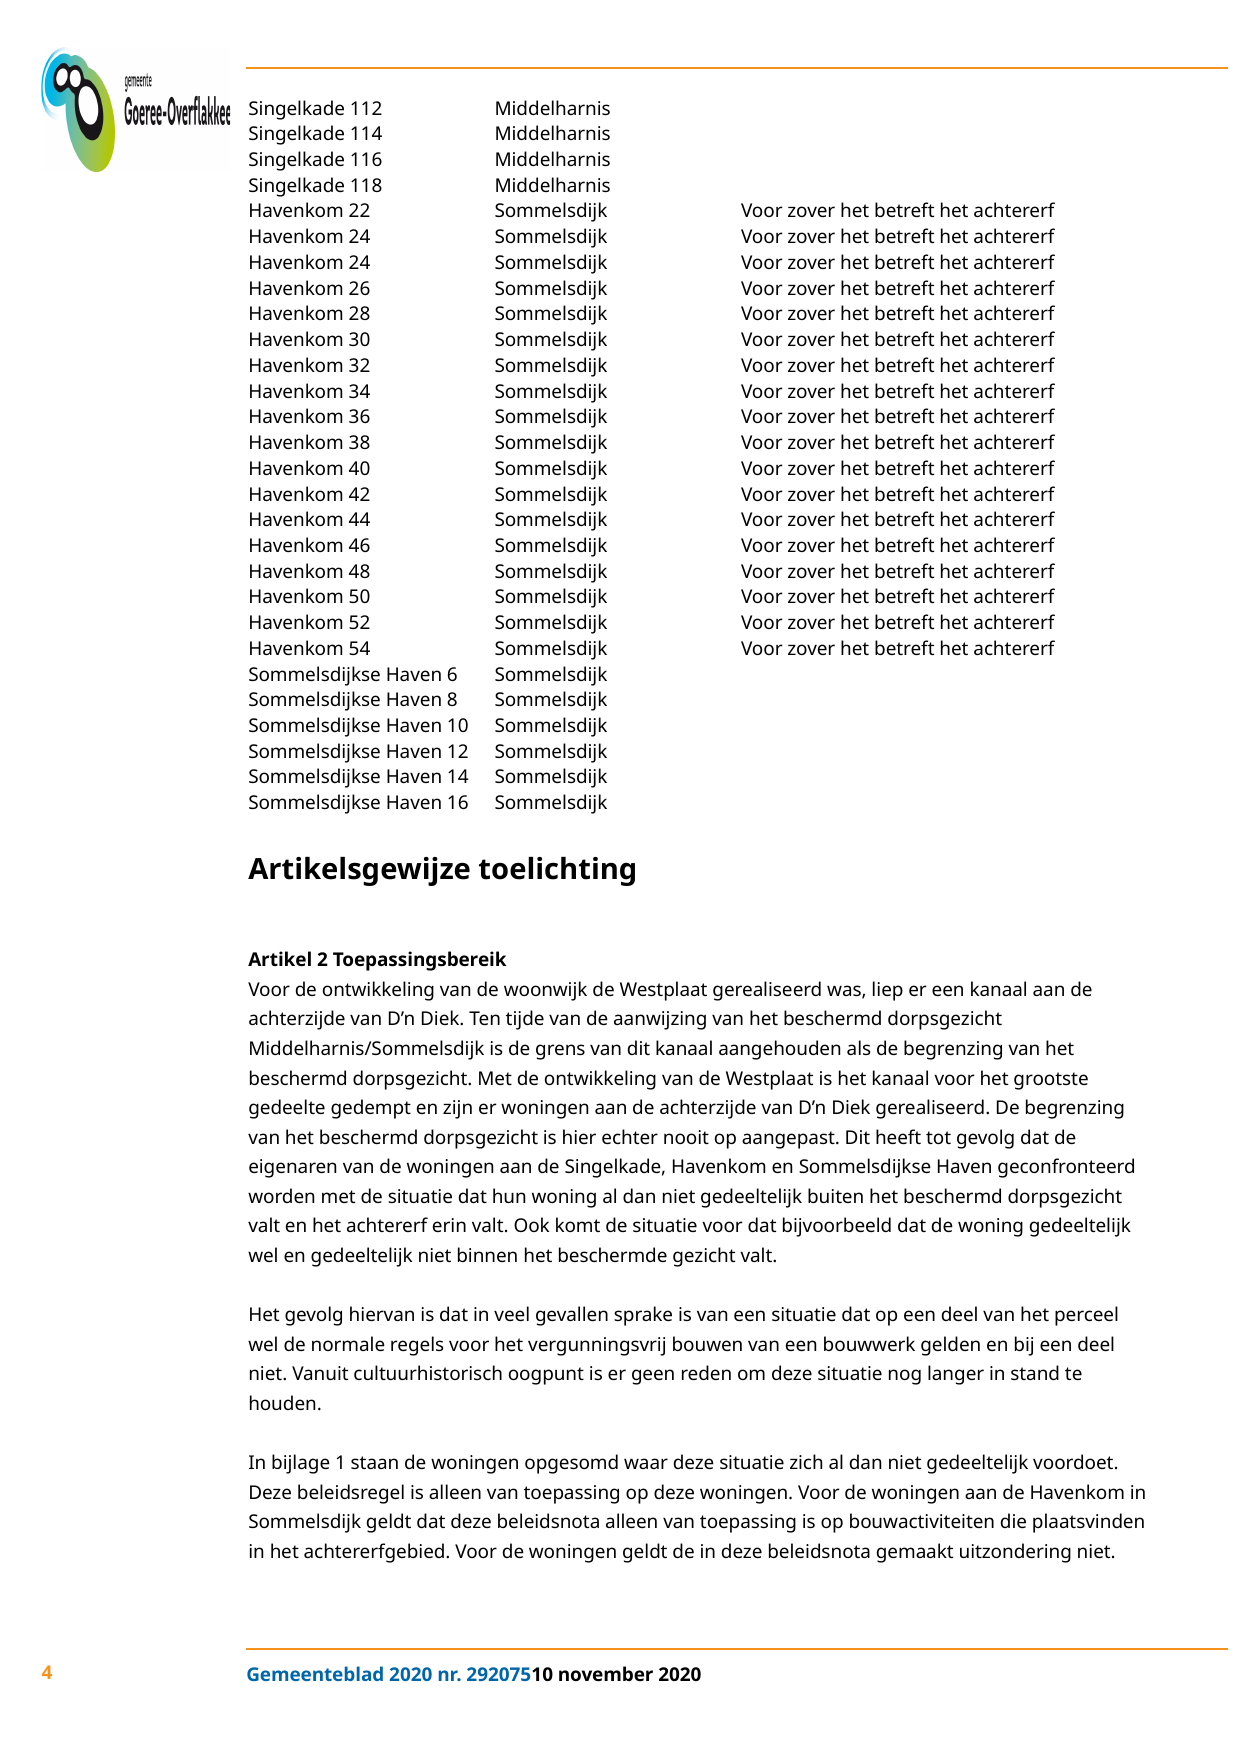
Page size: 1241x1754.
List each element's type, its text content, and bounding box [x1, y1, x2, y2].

table_cell Sommelsdijkse Haven 14 [248, 764, 494, 789]
table_cell Havenkom 38 [248, 429, 494, 455]
table_cell [741, 121, 1152, 146]
table_cell [741, 790, 1152, 815]
table_cell Sommelsdijk [494, 609, 741, 635]
table_cell Sommelsdijk [494, 326, 741, 352]
table_cell Sommelsdijk [494, 764, 741, 789]
picture [41, 47, 231, 172]
table_cell Sommelsdijk [494, 661, 741, 687]
table_cell [741, 687, 1152, 712]
table_cell Sommelsdijkse Haven 16 [248, 790, 494, 815]
table_cell Havenkom 52 [248, 609, 494, 635]
table_cell Voor zover het betreft het achtererf [741, 635, 1152, 661]
table_cell Singelkade 114 [248, 121, 494, 146]
table_cell Sommelsdijk [494, 506, 741, 532]
table_cell Havenkom 46 [248, 532, 494, 558]
table_cell Havenkom 44 [248, 506, 494, 532]
table_cell Voor zover het betreft het achtererf [741, 558, 1152, 584]
table_cell Sommelsdijk [494, 378, 741, 403]
text Artikelsgewijze toelichting [248, 848, 1152, 888]
table_cell Middelharnis [494, 146, 741, 172]
table_cell Sommelsdijkse Haven 12 [248, 738, 494, 764]
table_cell Voor zover het betreft het achtererf [741, 506, 1152, 532]
table_cell Havenkom 30 [248, 326, 494, 352]
table_cell Voor zover het betreft het achtererf [741, 481, 1152, 506]
table_cell Sommelsdijk [494, 275, 741, 301]
table_cell Middelharnis [494, 95, 741, 121]
text Artikel 2 Toepassingsbereik [248, 946, 1152, 972]
table_cell Havenkom 42 [248, 481, 494, 506]
table_cell Sommelsdijk [494, 455, 741, 481]
table_cell Sommelsdijk [494, 558, 741, 584]
table_cell Havenkom 36 [248, 404, 494, 429]
table_cell Havenkom 54 [248, 635, 494, 661]
table_cell [741, 172, 1152, 198]
table_cell Havenkom 24 [248, 224, 494, 249]
table_cell Havenkom 22 [248, 198, 494, 223]
table_cell Voor zover het betreft het achtererf [741, 352, 1152, 378]
table_cell Havenkom 48 [248, 558, 494, 584]
table_cell Sommelsdijk [494, 584, 741, 609]
text Het gevolg hiervan is dat in veel gevallen sprake is van een situatie dat op een deel van het perceel wel de normale regels voor het vergunningsvrij bouwen van een bouwwerk gelden en bij een deel niet. Vanuit cultuurhistorisch oogpunt is er geen reden om deze situatie nog langer in stand te houden. [248, 1301, 1152, 1416]
table_cell Sommelsdijk [494, 301, 741, 326]
table_cell Havenkom 28 [248, 301, 494, 326]
table_cell Sommelsdijkse Haven 8 [248, 687, 494, 712]
table_cell Voor zover het betreft het achtererf [741, 404, 1152, 429]
table_cell [741, 764, 1152, 789]
table_cell Voor zover het betreft het achtererf [741, 249, 1152, 275]
table_cell [741, 95, 1152, 121]
table_cell Sommelsdijk [494, 352, 741, 378]
table_cell Middelharnis [494, 172, 741, 198]
table_cell Havenkom 32 [248, 352, 494, 378]
table_cell Voor zover het betreft het achtererf [741, 224, 1152, 249]
table_cell Sommelsdijk [494, 635, 741, 661]
table_cell [741, 712, 1152, 738]
table_cell Singelkade 112 [248, 95, 494, 121]
table_cell Sommelsdijk [494, 712, 741, 738]
table_cell Voor zover het betreft het achtererf [741, 429, 1152, 455]
table_cell [741, 661, 1152, 687]
table_cell Sommelsdijk [494, 687, 741, 712]
table_cell Havenkom 26 [248, 275, 494, 301]
table_cell Sommelsdijkse Haven 10 [248, 712, 494, 738]
table_cell Voor zover het betreft het achtererf [741, 609, 1152, 635]
table_cell Sommelsdijk [494, 532, 741, 558]
table_cell Voor zover het betreft het achtererf [741, 301, 1152, 326]
table_cell Singelkade 116 [248, 146, 494, 172]
table_cell Sommelsdijkse Haven 6 [248, 661, 494, 687]
table_cell Havenkom 50 [248, 584, 494, 609]
table_cell Sommelsdijk [494, 429, 741, 455]
table_cell Havenkom 40 [248, 455, 494, 481]
table_cell Sommelsdijk [494, 198, 741, 223]
table_cell Singelkade 118 [248, 172, 494, 198]
table_cell [741, 146, 1152, 172]
table_cell Middelharnis [494, 121, 741, 146]
table_cell Havenkom 24 [248, 249, 494, 275]
table_cell Voor zover het betreft het achtererf [741, 532, 1152, 558]
table_cell Voor zover het betreft het achtererf [741, 198, 1152, 223]
table_cell Havenkom 34 [248, 378, 494, 403]
table_cell Sommelsdijk [494, 738, 741, 764]
table_cell Sommelsdijk [494, 790, 741, 815]
table_cell Voor zover het betreft het achtererf [741, 455, 1152, 481]
table_cell Voor zover het betreft het achtererf [741, 326, 1152, 352]
text In bijlage 1 staan de woningen opgesomd waar deze situatie zich al dan niet gedeeltelijk voordoet. Deze beleidsregel is alleen van toepassing op deze woningen. Voor de woningen aan de Havenkom in Sommelsdijk geldt dat deze beleidsnota alleen van toepassing is op bouwactiviteiten die plaatsvinden in het achtererfgebied. Voor de woningen geldt de in deze beleidsnota gemaakt uitzondering niet. [248, 1449, 1152, 1564]
table_cell [741, 738, 1152, 764]
table_cell Sommelsdijk [494, 481, 741, 506]
table_cell Sommelsdijk [494, 249, 741, 275]
table_cell Sommelsdijk [494, 404, 741, 429]
text Voor de ontwikkeling van de woonwijk de Westplaat gerealiseerd was, liep er een kanaal aan de achterzijde van D’n Diek. Ten tijde van de aanwijzing van het beschermd dorpsgezicht Middelharnis/Sommelsdijk is de grens van dit kanaal aangehouden als de begrenzing van het beschermd dorpsgezicht. Met de ontwikkeling van de Westplaat is het kanaal voor het grootste gedeelte gedempt en zijn er woningen aan de achterzijde van D’n Diek gerealiseerd. De begrenzing van het beschermd dorpsgezicht is hier echter nooit op aangepast. Dit heeft tot gevolg dat de eigenaren van de woningen aan de Singelkade, Havenkom en Sommelsdijkse Haven geconfronteerd worden met de situatie dat hun woning al dan niet gedeeltelijk buiten het beschermd dorpsgezicht valt en het achtererf erin valt. Ook komt de situatie voor dat bijvoorbeeld dat de woning gedeeltelijk wel en gedeeltelijk niet binnen het beschermde gezicht valt. [248, 976, 1152, 1268]
table_cell Sommelsdijk [494, 224, 741, 249]
table_cell Voor zover het betreft het achtererf [741, 275, 1152, 301]
table_cell Voor zover het betreft het achtererf [741, 378, 1152, 403]
table_cell Voor zover het betreft het achtererf [741, 584, 1152, 609]
